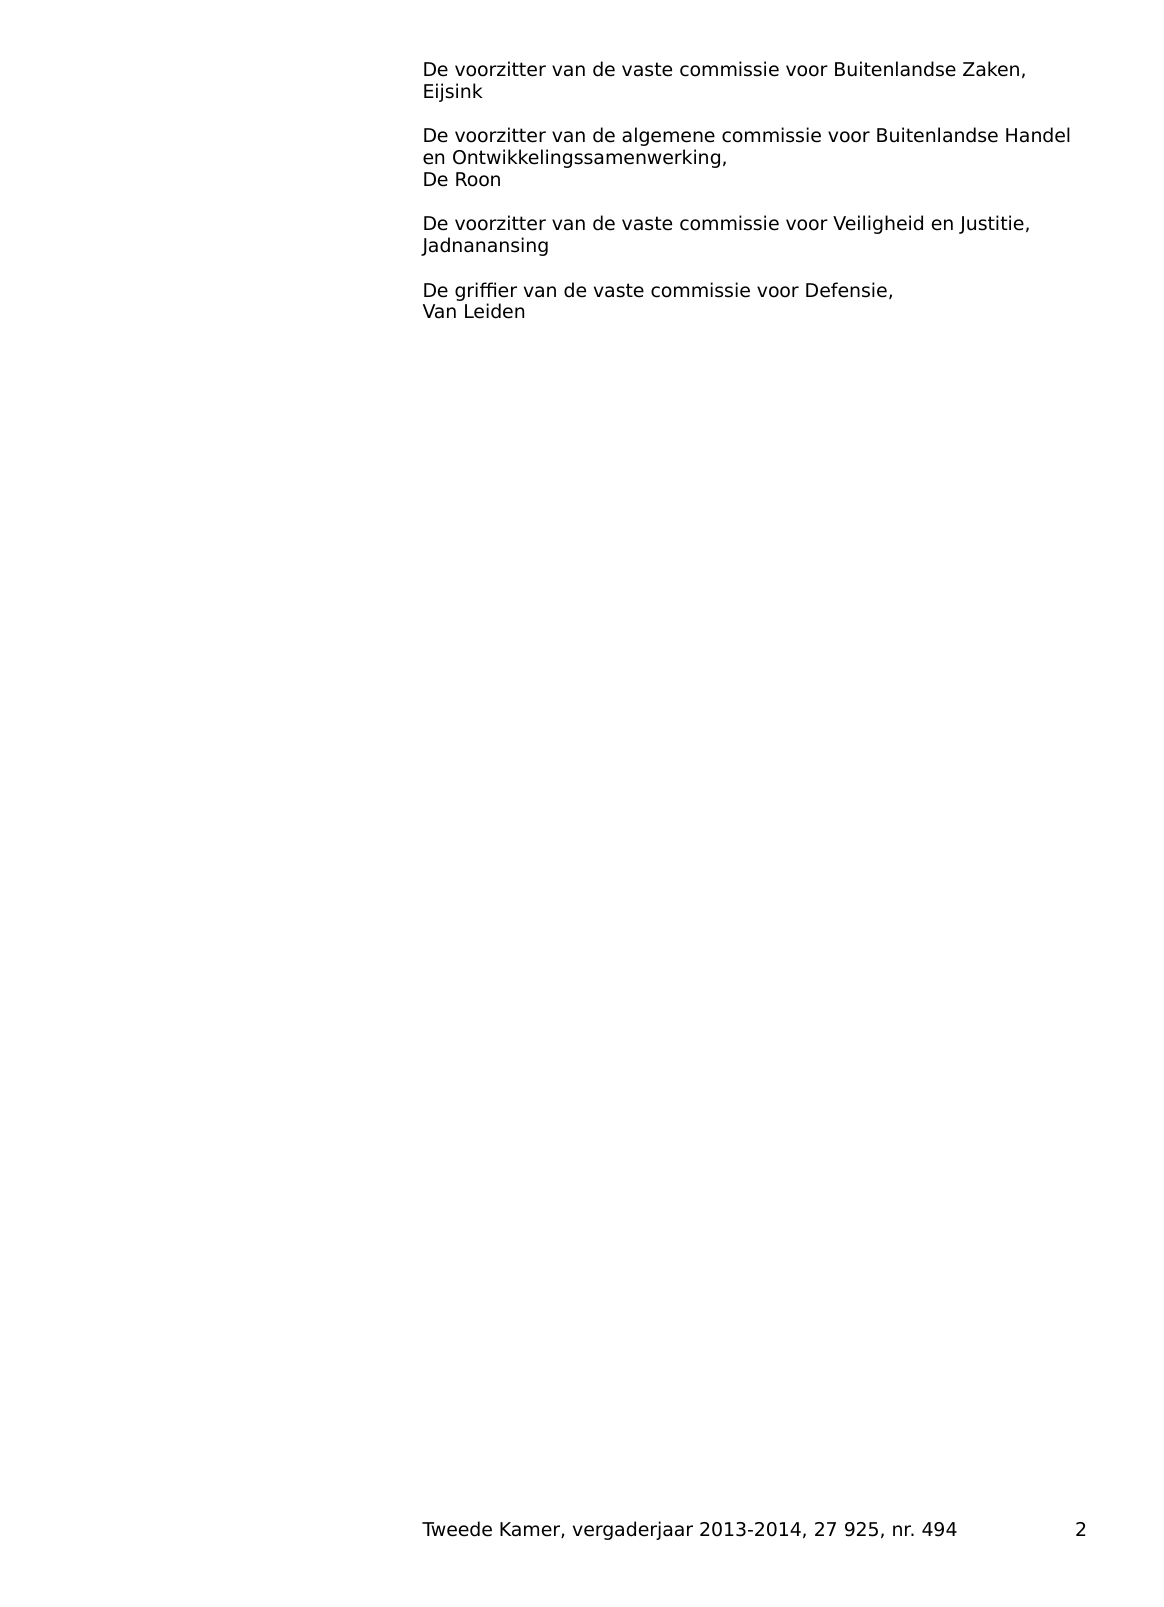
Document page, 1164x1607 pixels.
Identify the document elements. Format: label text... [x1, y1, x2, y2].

text De voorzitter van de algemene commissie voor Buitenlandse Handel en Ontwikkelingssamenwerking, De Roon [422, 125, 1087, 191]
text De voorzitter van de vaste commissie voor Buitenlandse Zaken, Eijsink [422, 59, 1087, 103]
text De voorzitter van de vaste commissie voor Veiligheid en Justitie, Jadnanansing [422, 213, 1087, 257]
text De griffier van de vaste commissie voor Defensie, Van Leiden [422, 279, 1087, 323]
